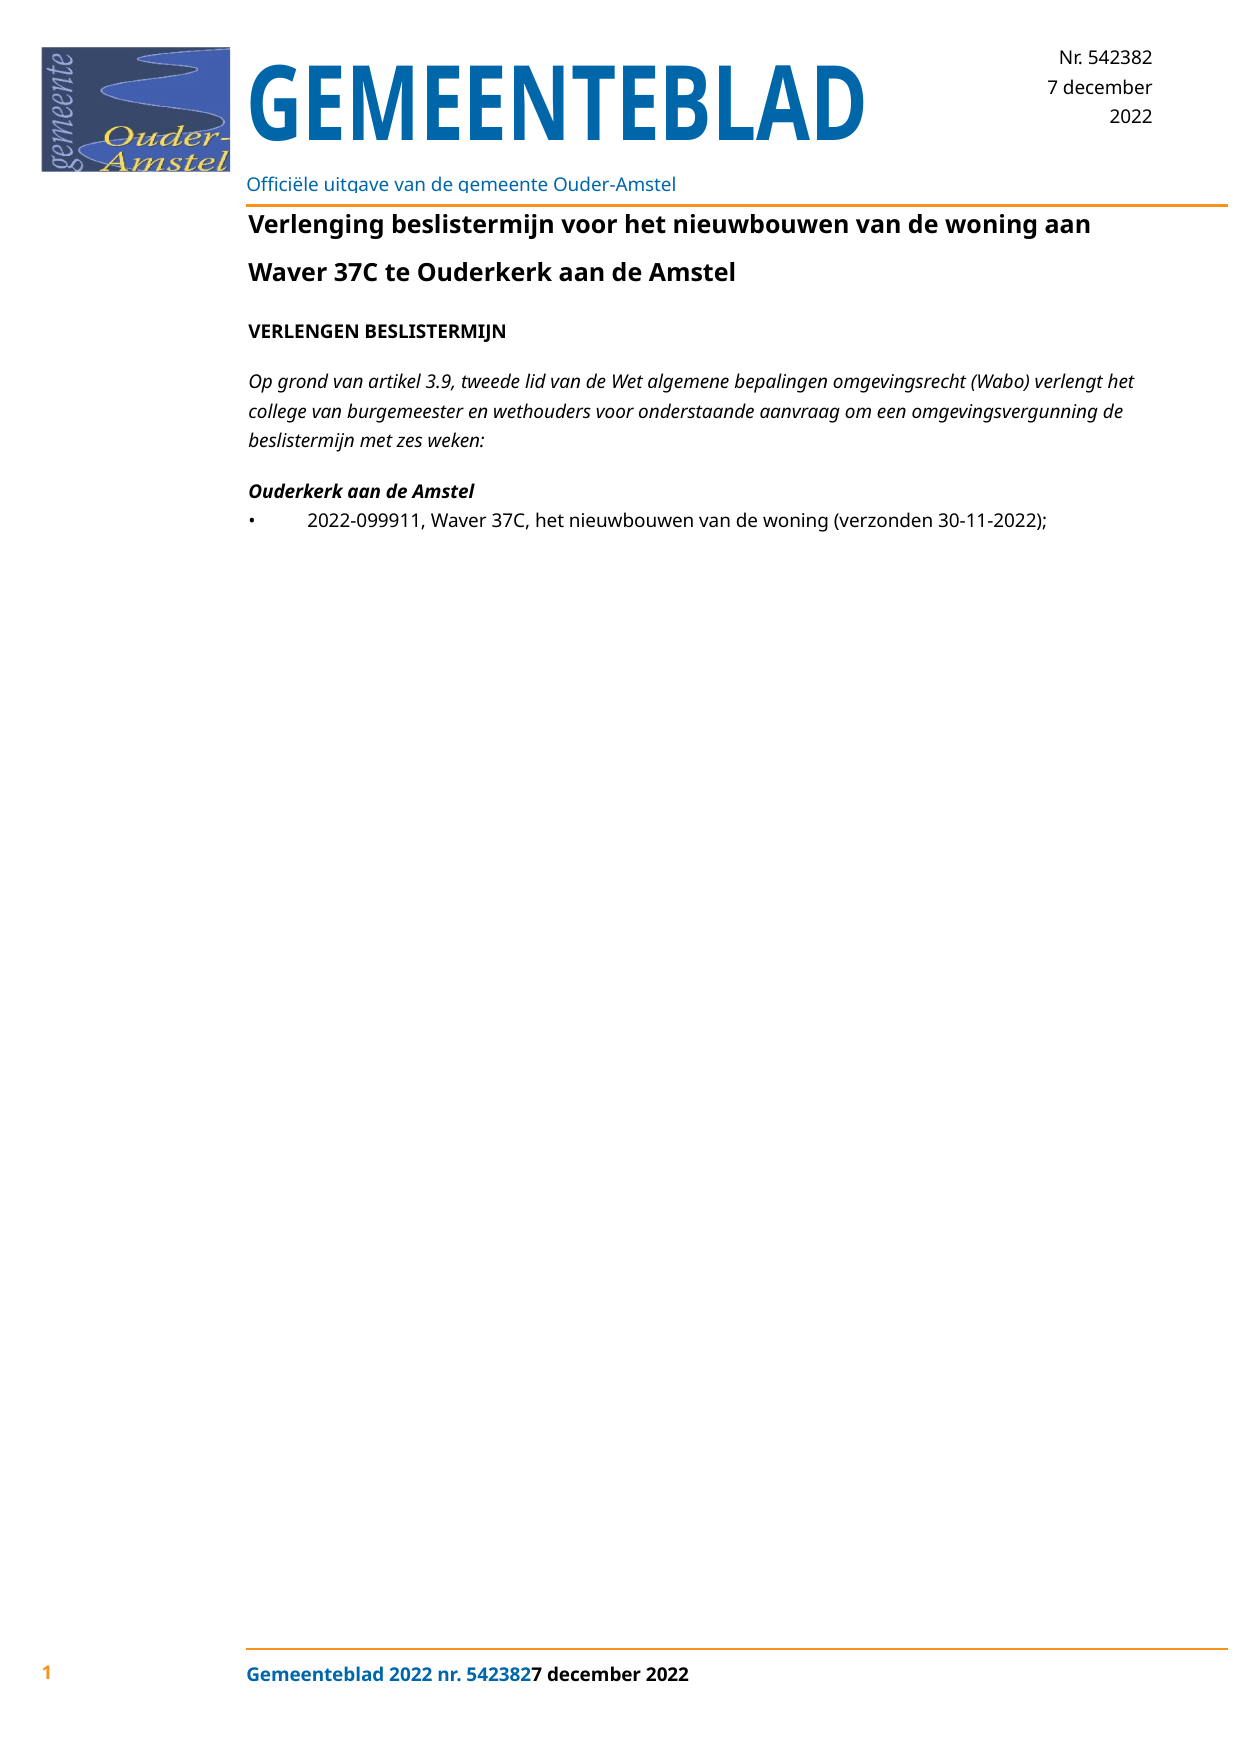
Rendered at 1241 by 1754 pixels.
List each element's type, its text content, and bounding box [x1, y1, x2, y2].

text Op grond van artikel 3.9, tweede lid van de Wet algemene bepalingen omgevingsrecht (Wabo) verlengt het college van burgemeester en wethouders voor onderstaande aanvraag om een omgevingsvergunning de beslistermijn met zes weken: [248, 368, 1152, 453]
text Verlenging beslistermijn voor het nieuwbouwen van de woning aan Waver 37C te Ouderkerk aan de Amstel [248, 207, 1152, 288]
text VERLENGEN BESLISTERMIJN [248, 318, 1152, 344]
picture [41, 47, 231, 172]
text Ouderkerk aan de Amstel [248, 478, 1152, 504]
list 2022-099911, Waver 37C, het nieuwbouwen van de woning (verzonden 30-11-2022); [248, 507, 1152, 533]
